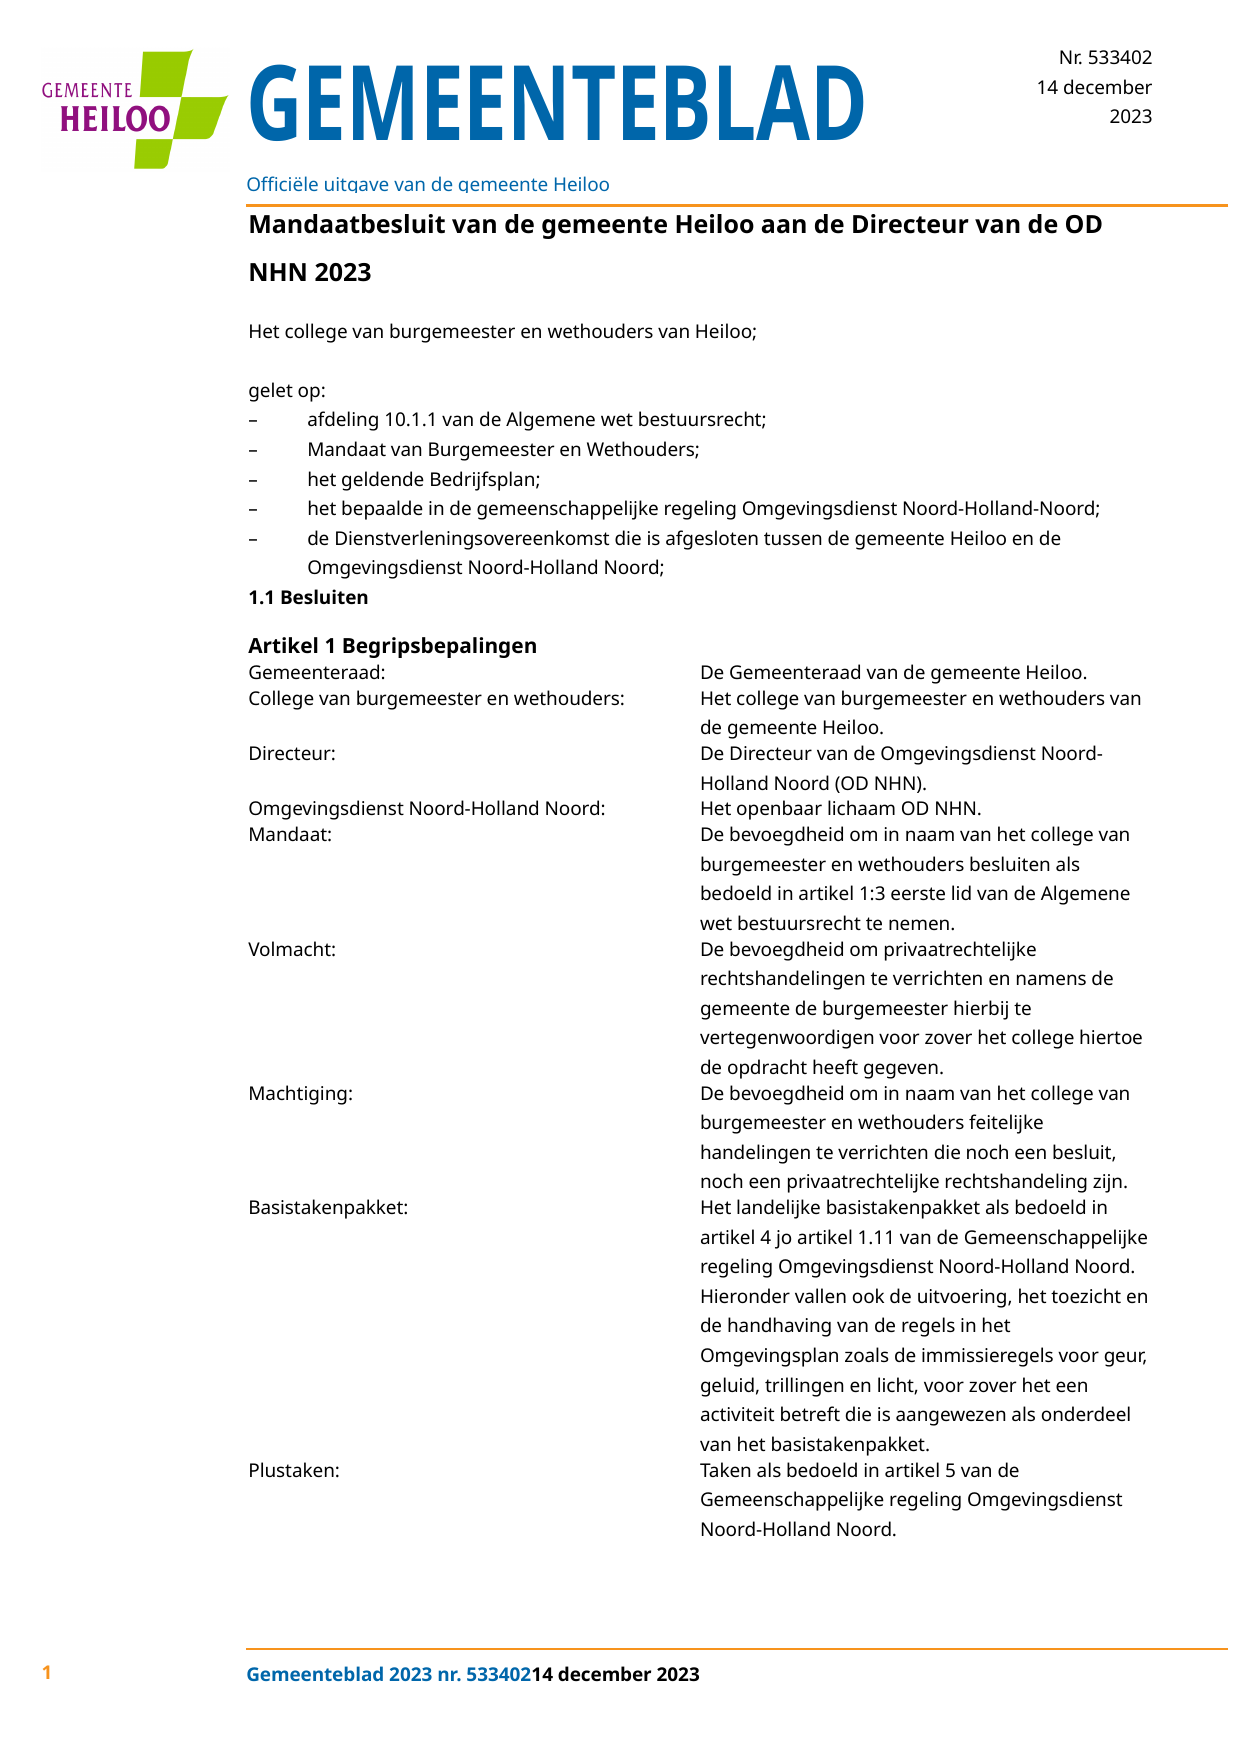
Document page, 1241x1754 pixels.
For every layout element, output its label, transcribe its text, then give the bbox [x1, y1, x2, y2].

text Artikel 1 Begripsbepalingen [248, 631, 1152, 659]
table_cell Directeur: [248, 740, 700, 796]
table_cell College van burgemeester en wethouders: [248, 685, 700, 740]
table_cell De bevoegdheid om in naam van het college van burgemeester en wethouders feitelijke handelingen te verrichten die noch een besluit, noch een privaatrechtelijke rechtshandeling zijn. [700, 1080, 1152, 1194]
table_cell Volmacht: [248, 936, 700, 1080]
picture [41, 47, 231, 172]
table_cell De bevoegdheid om privaatrechtelijke rechtshandelingen te verrichten en namens de gemeente de burgemeester hierbij te vertegenwoordigen voor zover het college hiertoe de opdracht heeft gegeven. [700, 936, 1152, 1080]
table_cell De bevoegdheid om in naam van het college van burgemeester en wethouders besluiten als bedoeld in artikel 1:3 eerste lid van de Algemene wet bestuursrecht te nemen. [700, 821, 1152, 936]
list de Dienstverleningsovereenkomst die is afgesloten tussen de gemeente Heiloo en de Omgevingsdienst Noord-Holland Noord; [248, 525, 1152, 580]
table_cell Basistakenpakket: [248, 1194, 700, 1457]
list het bepaalde in de gemeenschappelijke regeling Omgevingsdienst Noord-Holland-Noord; [248, 495, 1152, 521]
table_cell Taken als bedoeld in artikel 5 van de Gemeenschappelijke regeling Omgevingsdienst Noord-Holland Noord. [700, 1457, 1152, 1542]
table_cell Omgevingsdienst Noord-Holland Noord: [248, 796, 700, 821]
table_cell De Directeur van de Omgevingsdienst Noord-Holland Noord (OD NHN). [700, 740, 1152, 796]
table_cell Mandaat: [248, 821, 700, 936]
table_header De Gemeenteraad van de gemeente Heiloo. [700, 659, 1152, 685]
text Mandaatbesluit van de gemeente Heiloo aan de Directeur van de OD NHN 2023 [248, 207, 1152, 288]
table_cell Het openbaar lichaam OD NHN. [700, 796, 1152, 821]
table_cell Plustaken: [248, 1457, 700, 1542]
list het geldende Bedrijfsplan; [248, 466, 1152, 492]
table_cell Het landelijke basistakenpakket als bedoeld in artikel 4 jo artikel 1.11 van de Gemeenschappelijke regeling Omgevingsdienst Noord-Holland Noord. Hieronder vallen ook de uitvoering, het toezicht en de handhaving van de regels in het Omgevingsplan zoals de immissieregels voor geur, geluid, trillingen en licht, voor zover het een activiteit betreft die is aangewezen als onderdeel van het basistakenpakket. [700, 1194, 1152, 1457]
list Mandaat van Burgemeester en Wethouders; [248, 436, 1152, 462]
text Het college van burgemeester en wethouders van Heiloo; [248, 318, 1152, 344]
table_cell Machtiging: [248, 1080, 700, 1194]
text gelet op: [248, 377, 1152, 403]
list afdeling 10.1.1 van de Algemene wet bestuursrecht; [248, 407, 1152, 432]
table_header Gemeenteraad: [248, 659, 700, 685]
table_cell Het college van burgemeester en wethouders van de gemeente Heiloo. [700, 685, 1152, 740]
text 1.1 Besluiten [248, 584, 1152, 610]
